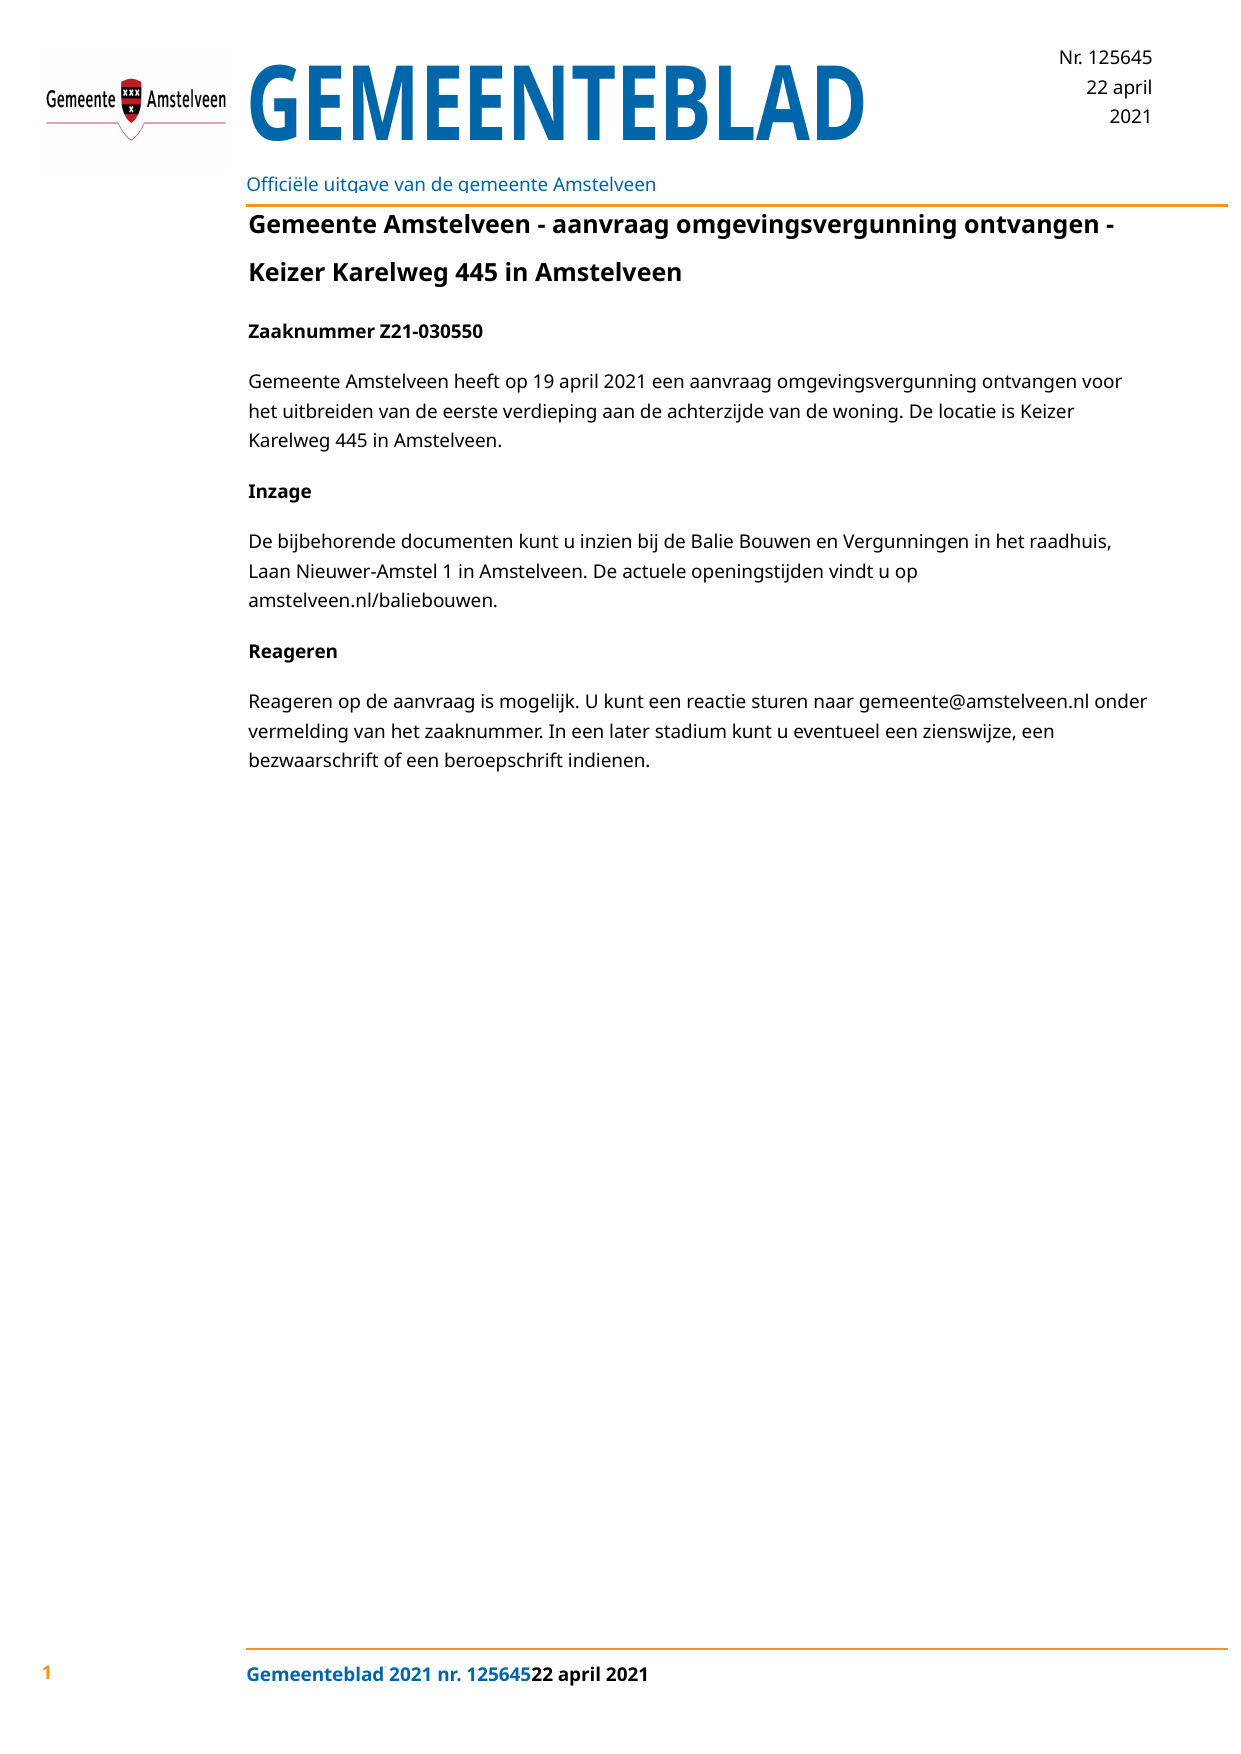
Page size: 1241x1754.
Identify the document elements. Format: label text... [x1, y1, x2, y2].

text Inzage [248, 478, 1152, 504]
text Gemeente Amstelveen heeft op 19 april 2021 een aanvraag omgevingsvergunning ontvangen voor het uitbreiden van de eerste verdieping aan de achterzijde van de woning. De locatie is Keizer Karelweg 445 in Amstelveen. [248, 368, 1152, 453]
text Reageren op de aanvraag is mogelijk. U kunt een reactie sturen naar gemeente@amstelveen.nl onder vermelding van het zaaknummer. In een later stadium kunt u eventueel een zienswijze, een bezwaarschrift of een beroepschrift indienen. [248, 688, 1152, 773]
text Gemeente Amstelveen - aanvraag omgevingsvergunning ontvangen - Keizer Karelweg 445 in Amstelveen [248, 207, 1152, 288]
text Reageren [248, 638, 1152, 664]
text De bijbehorende documenten kunt u inzien bij de Balie Bouwen en Vergunningen in het raadhuis, Laan Nieuwer-Amstel 1 in Amstelveen. De actuele openingstijden vindt u op amstelveen.nl/baliebouwen. [248, 528, 1152, 613]
picture [41, 47, 231, 172]
text Zaaknummer Z21-030550 [248, 318, 1152, 344]
